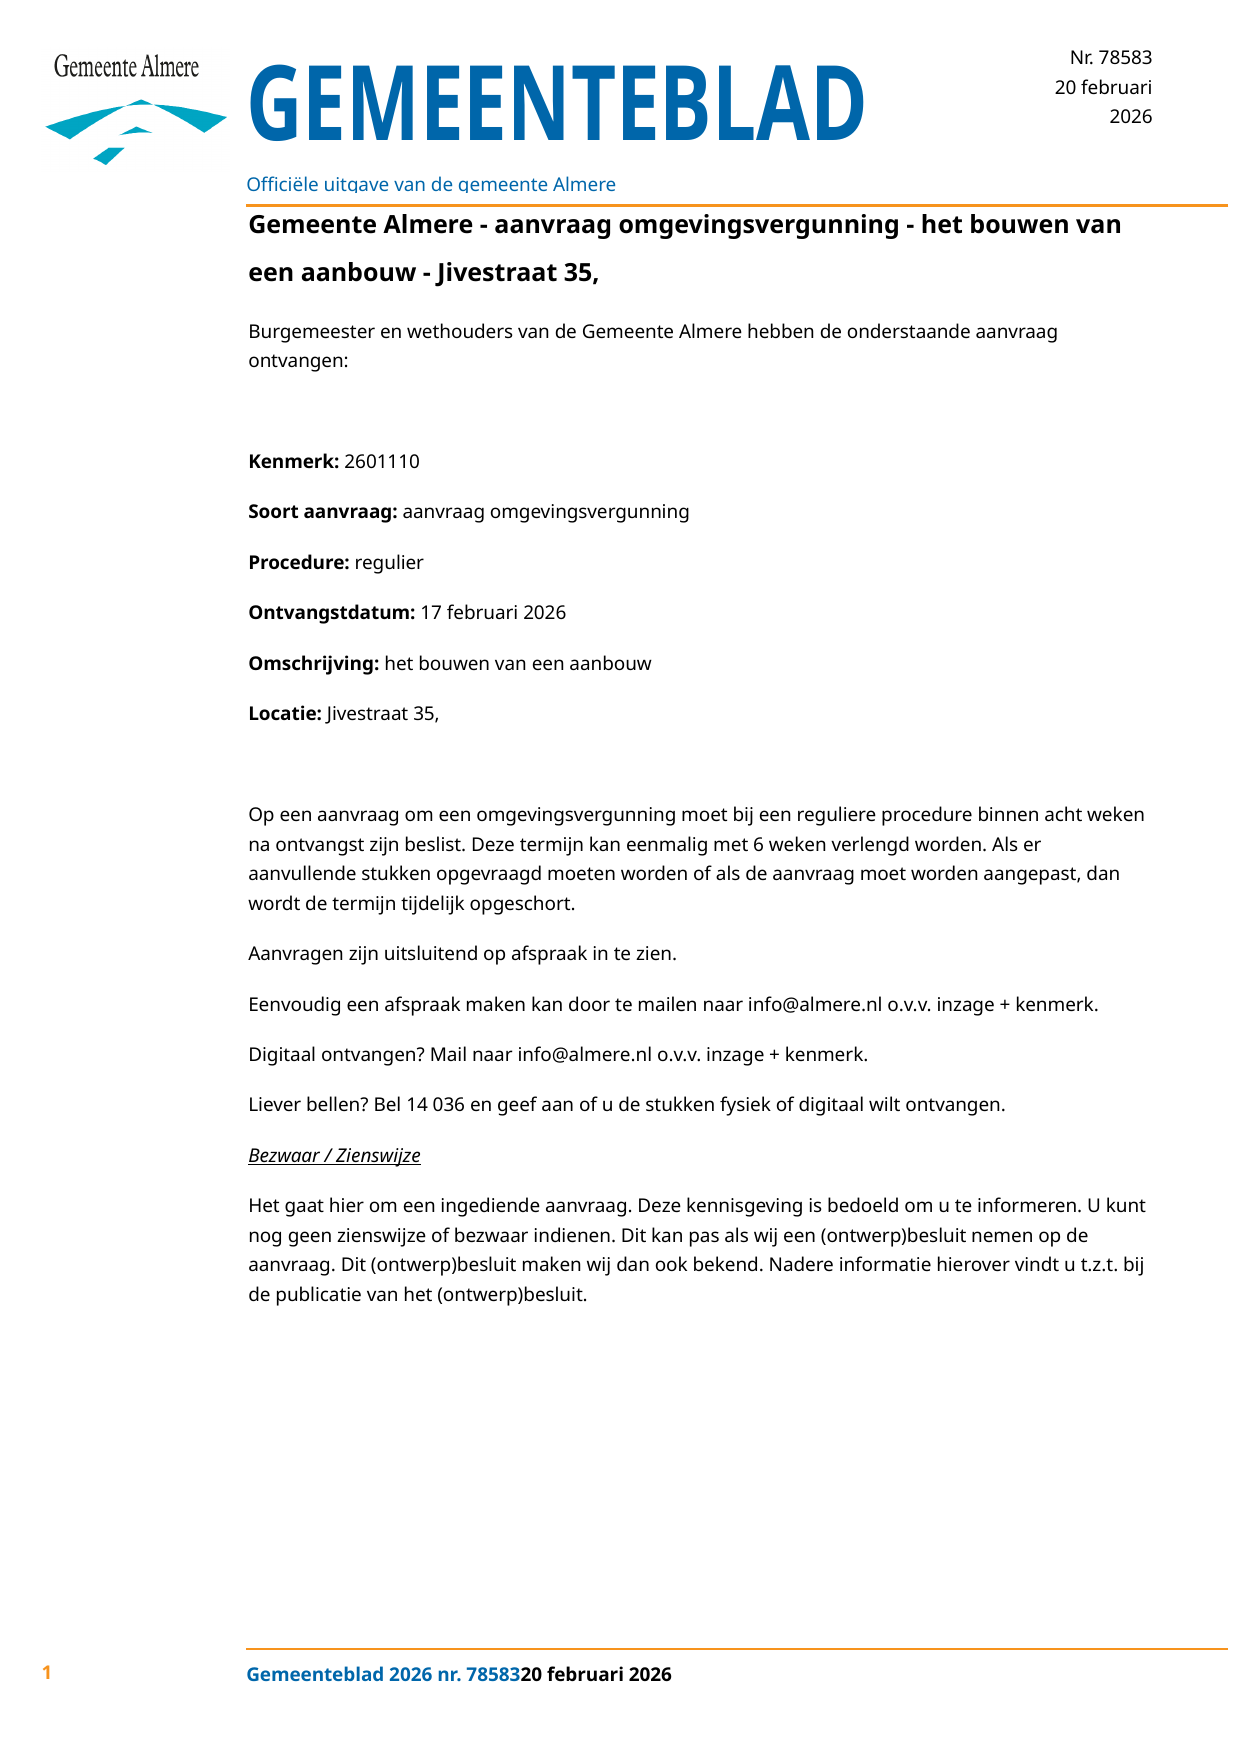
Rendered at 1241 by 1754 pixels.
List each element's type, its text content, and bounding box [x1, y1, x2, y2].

text Aanvragen zijn uitsluitend op afspraak in te zien. [248, 940, 1152, 966]
text Eenvoudig een afspraak maken kan door te mailen naar info@almere.nl o.v.v. inzage + kenmerk. [248, 991, 1152, 1017]
text Burgemeester en wethouders van de Gemeente Almere hebben de onderstaande aanvraag ontvangen: [248, 318, 1152, 373]
picture [41, 47, 231, 172]
text Kenmerk: 2601110 [248, 448, 1152, 474]
text Gemeente Almere - aanvraag omgevingsvergunning - het bouwen van een aanbouw - Jivestraat 35, [248, 207, 1152, 288]
text Bezwaar / Zienswijze [248, 1142, 1152, 1168]
text Op een aanvraag om een omgevingsvergunning moet bij een reguliere procedure binnen acht weken na ontvangst zijn beslist. Deze termijn kan eenmalig met 6 weken verlengd worden. Als er aanvullende stukken opgevraagd moeten worden of als de aanvraag moet worden aangepast, dan wordt de termijn tijdelijk opgeschort. [248, 801, 1152, 916]
text Omschrijving: het bouwen van een aanbouw [248, 650, 1152, 676]
text Ontvangstdatum: 17 februari 2026 [248, 599, 1152, 625]
text Procedure: regulier [248, 549, 1152, 575]
text Liever bellen? Bel 14 036 en geef aan of u de stukken fysiek of digitaal wilt ontvangen. [248, 1092, 1152, 1117]
text Locatie: Jivestraat 35, [248, 700, 1152, 726]
text Digitaal ontvangen? Mail naar info@almere.nl o.v.v. inzage + kenmerk. [248, 1041, 1152, 1067]
text Het gaat hier om een ingediende aanvraag. Deze kennisgeving is bedoeld om u te informeren. U kunt nog geen zienswijze of bezwaar indienen. Dit kan pas als wij een (ontwerp)besluit nemen op de aanvraag. Dit (ontwerp)besluit maken wij dan ook bekend. Nadere informatie hierover vindt u t.z.t. bij de publicatie van het (ontwerp)besluit. [248, 1192, 1152, 1307]
text Soort aanvraag: aanvraag omgevingsvergunning [248, 499, 1152, 524]
